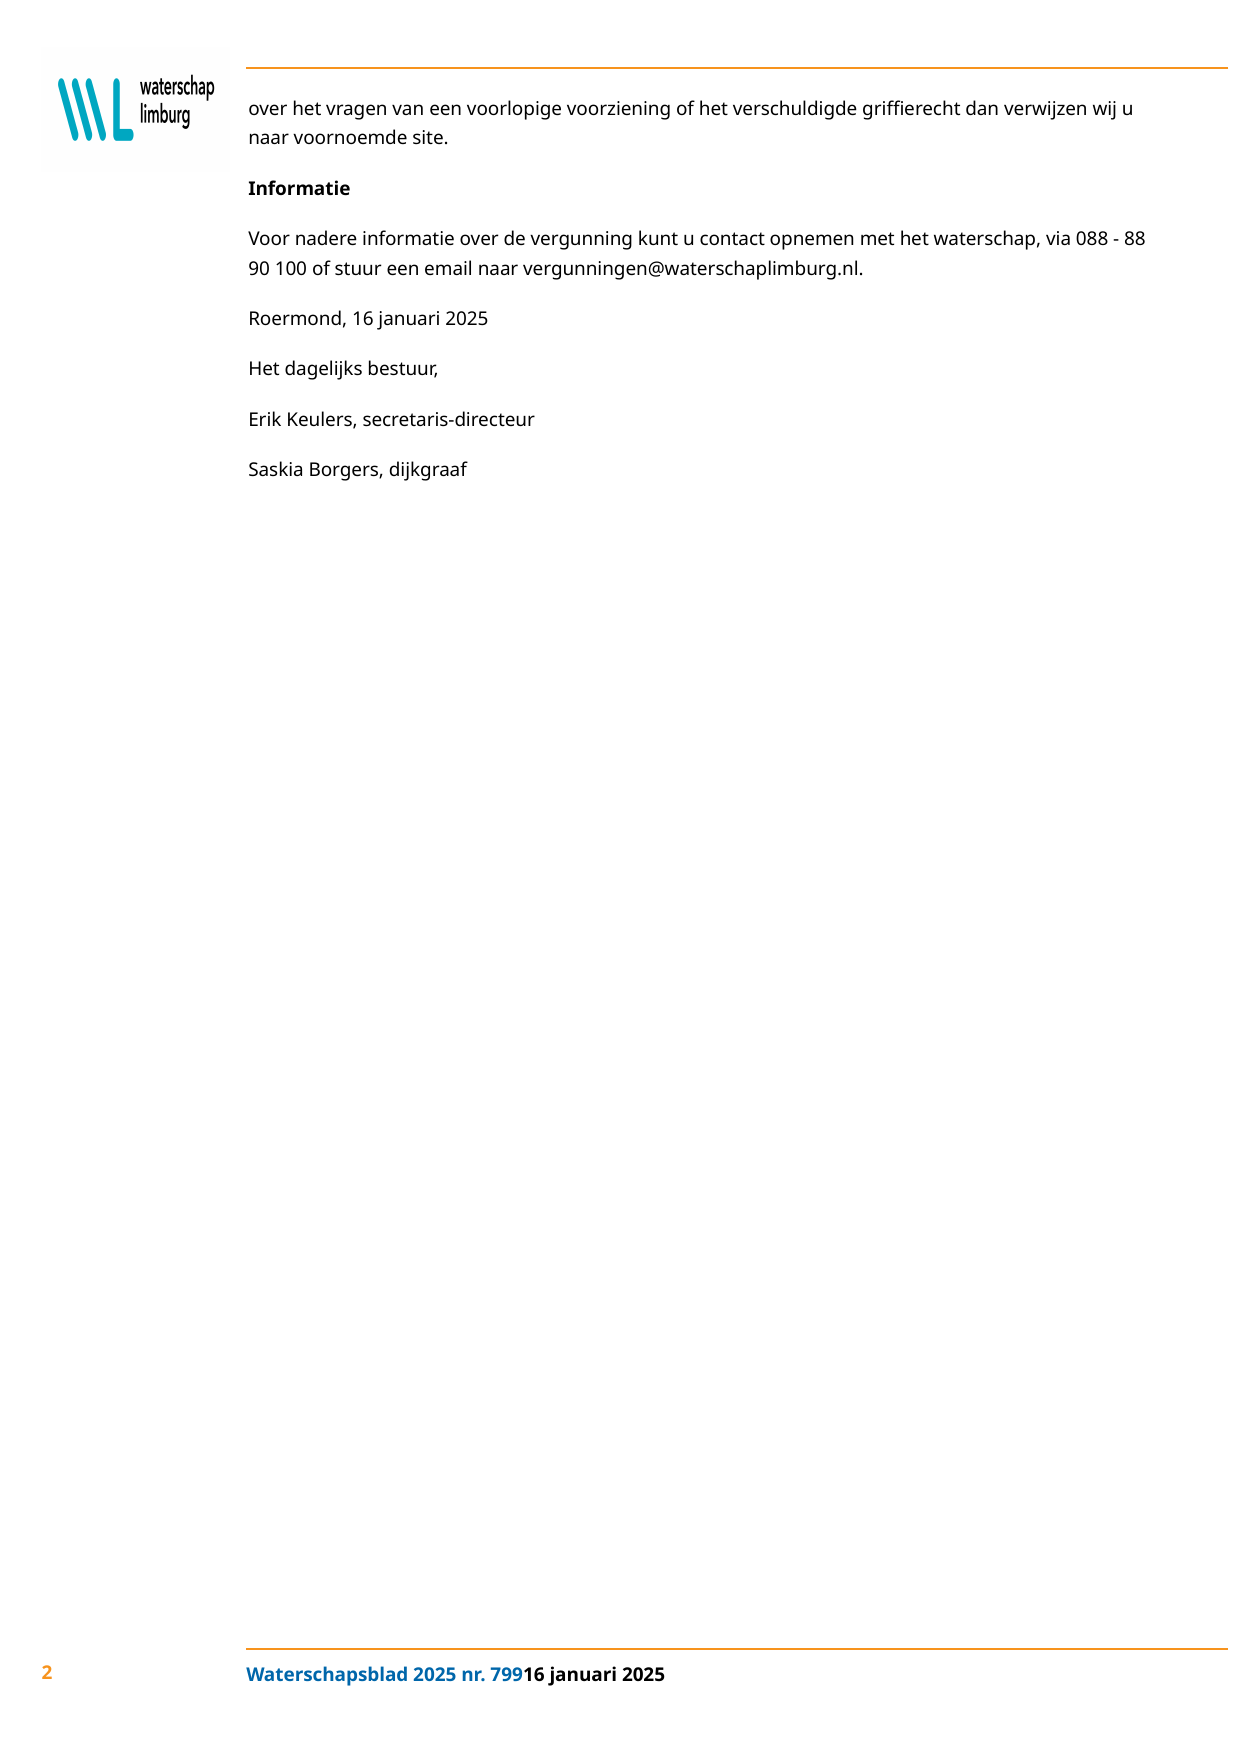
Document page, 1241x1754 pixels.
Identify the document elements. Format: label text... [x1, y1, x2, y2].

text Voor nadere informatie over de vergunning kunt u contact opnemen met het waterschap, via 088 - 88 90 100 of stuur een email naar vergunningen@waterschaplimburg.nl. [248, 225, 1152, 281]
text Erik Keulers, secretaris-directeur [248, 406, 1152, 432]
text Informatie [248, 175, 1152, 201]
text over het vragen van een voorlopige voorziening of het verschuldigde griffierecht dan verwijzen wij u naar voornoemde site. [248, 95, 1152, 150]
text Saskia Borgers, dijkgraaf [248, 456, 1152, 482]
picture [41, 47, 231, 172]
text Roermond, 16 januari 2025 [248, 305, 1152, 331]
text Het dagelijks bestuur, [248, 356, 1152, 381]
